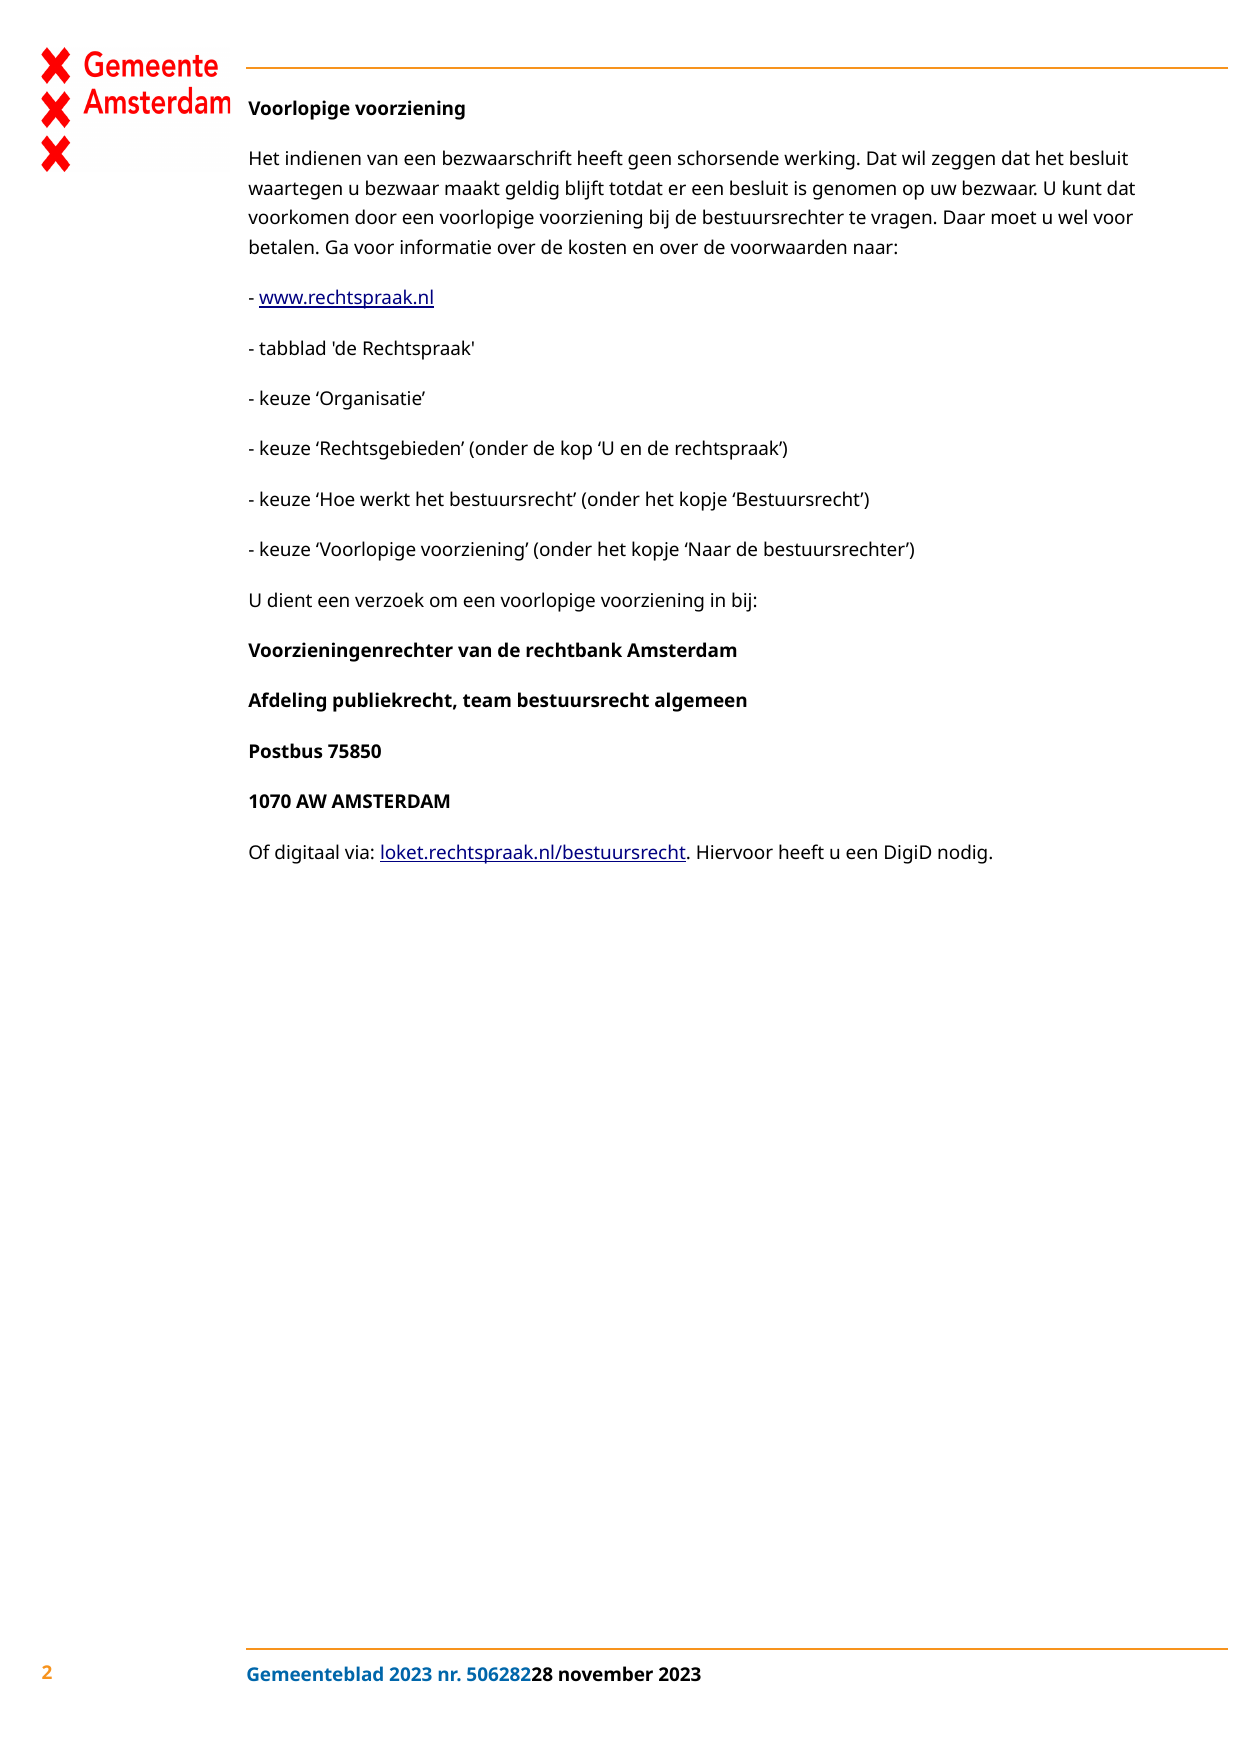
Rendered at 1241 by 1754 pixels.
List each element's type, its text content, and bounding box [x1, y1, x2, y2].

text U dient een verzoek om een voorlopige voorziening in bij: [248, 587, 1152, 613]
text 1070 AW AMSTERDAM [248, 788, 1152, 814]
text - www.rechtspraak.nl [248, 284, 1152, 310]
text - keuze ‘Hoe werkt het bestuursrecht’ (onder het kopje ‘Bestuursrecht’) [248, 486, 1152, 512]
text - keuze ‘Rechtsgebieden’ (onder de kop ‘U en de rechtspraak’) [248, 436, 1152, 461]
text - keuze ‘Voorlopige voorziening’ (onder het kopje ‘Naar de bestuursrechter’) [248, 536, 1152, 562]
text - keuze ‘Organisatie’ [248, 385, 1152, 411]
text Voorlopige voorziening [248, 95, 1152, 121]
text Afdeling publiekrecht, team bestuursrecht algemeen [248, 688, 1152, 713]
text Postbus 75850 [248, 738, 1152, 764]
text Voorzieningenrechter van de rechtbank Amsterdam [248, 637, 1152, 663]
text Of digitaal via: loket.rechtspraak.nl/bestuursrecht. Hiervoor heeft u een DigiD nodig. [248, 839, 1152, 865]
text - tabblad 'de Rechtspraak' [248, 335, 1152, 361]
picture [41, 47, 231, 172]
text Het indienen van een bezwaarschrift heeft geen schorsende werking. Dat wil zeggen dat het besluit waartegen u bezwaar maakt geldig blijft totdat er een besluit is genomen op uw bezwaar. U kunt dat voorkomen door een voorlopige voorziening bij de bestuursrechter te vragen. Daar moet u wel voor betalen. Ga voor informatie over de kosten en over de voorwaarden naar: [248, 145, 1152, 260]
